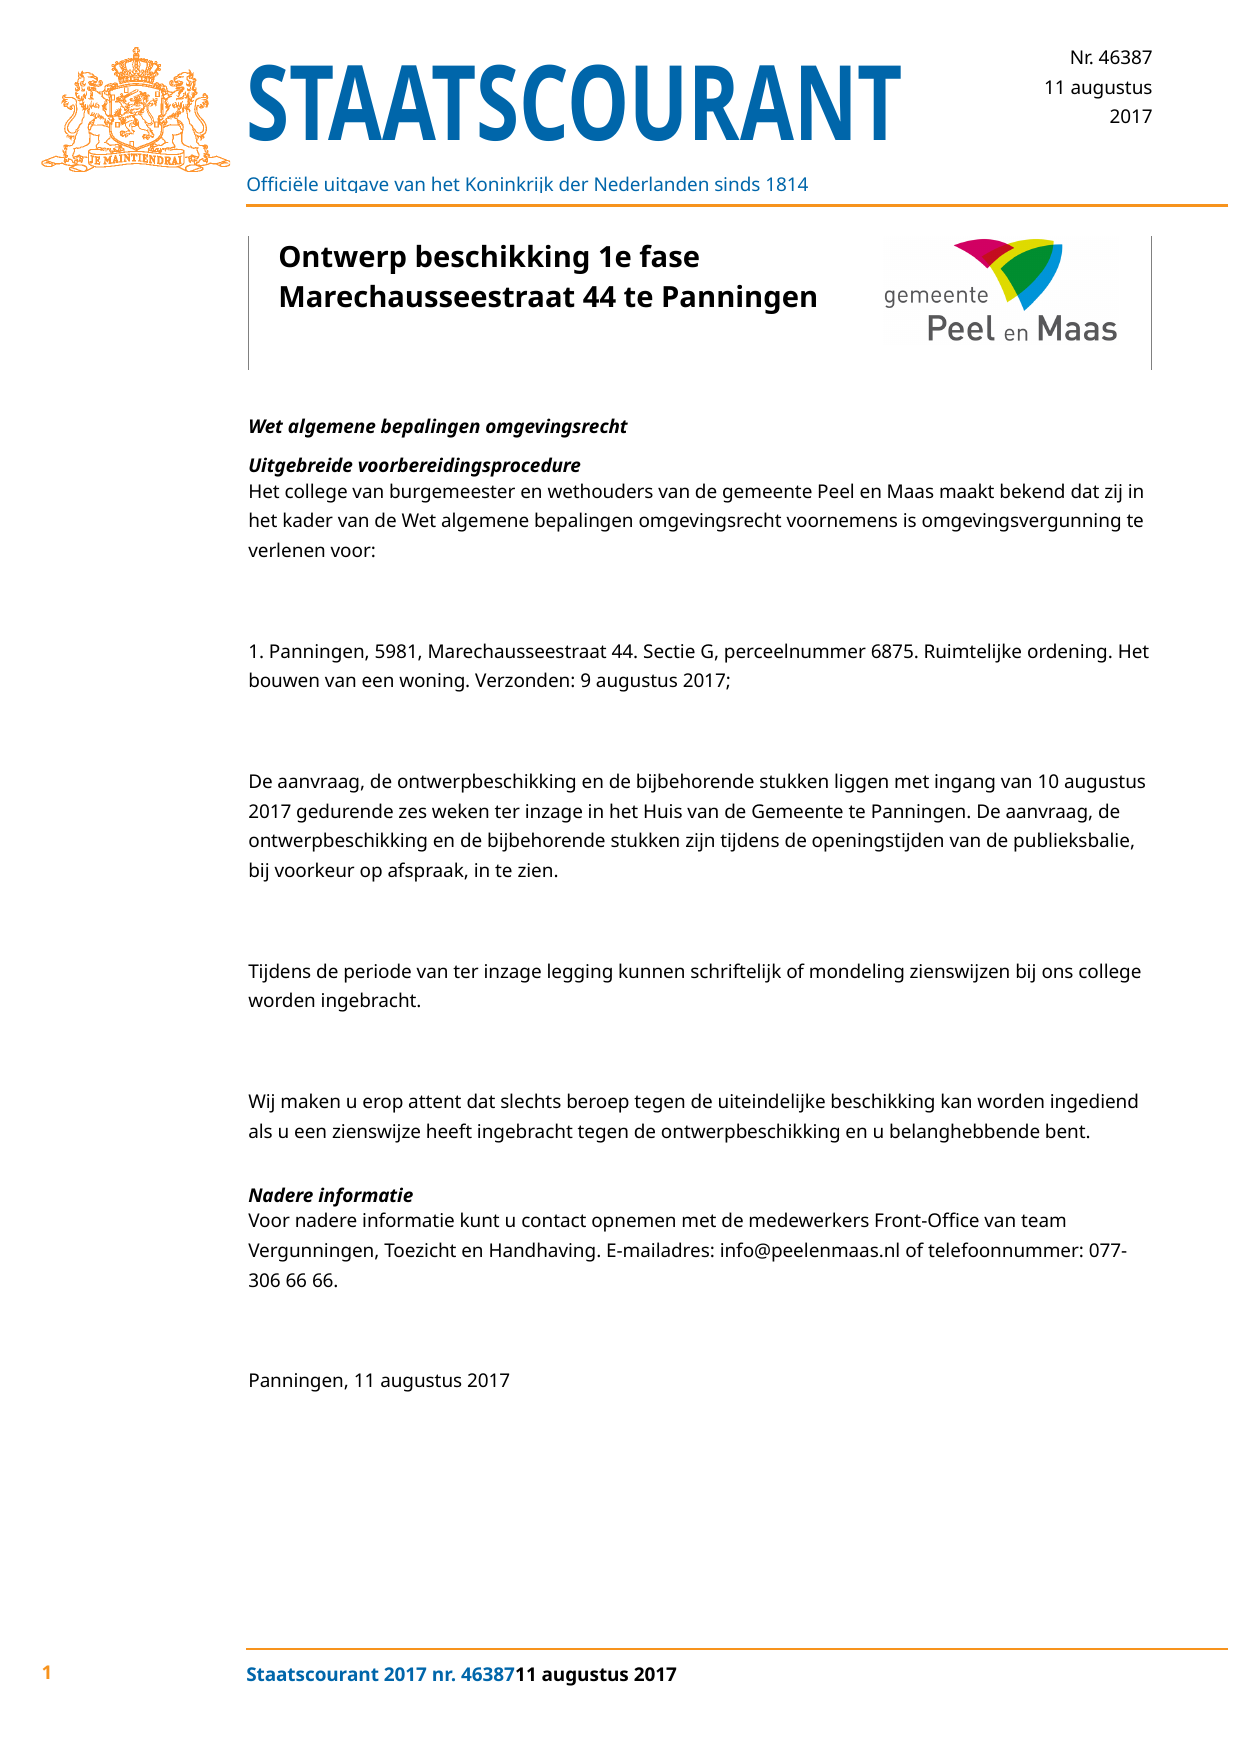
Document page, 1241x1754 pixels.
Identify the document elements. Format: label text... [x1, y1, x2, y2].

picture [882, 236, 1119, 345]
text Wet algemene bepalingen omgevingsrecht [248, 413, 1152, 439]
text 1. Panningen, 5981, Marechausseestraat 44. Sectie G, perceelnummer 6875. Ruimtelijke ordening. Het bouwen van een woning. Verzonden: 9 augustus 2017; [248, 638, 1152, 693]
table_header Ontwerp beschikking 1e fase Marechausseestraat 44 te Panningen [249, 236, 850, 370]
text Tijdens de periode van ter inzage legging kunnen schriftelijk of mondeling zienswijzen bij ons college worden ingebracht. [248, 958, 1152, 1013]
text De aanvraag, de ontwerpbeschikking en de bijbehorende stukken liggen met ingang van 10 augustus 2017 gedurende zes weken ter inzage in het Huis van de Gemeente te Panningen. De aanvraag, de ontwerpbeschikking en de bijbehorende stukken zijn tijdens de openingstijden van de publieksbalie, bij voorkeur op afspraak, in te zien. [248, 768, 1152, 883]
text Voor nadere informatie kunt u contact opnemen met de medewerkers Front-Office van team Vergunningen, Toezicht en Handhaving. E-mailadres: info@peelenmaas.nl of telefoonnummer: 077- 306 66 66. [248, 1208, 1152, 1293]
text Het college van burgemeester en wethouders van de gemeente Peel en Maas maakt bekend dat zij in het kader van de Wet algemene bepalingen omgevingsrecht voornemens is omgevingsvergunning te verlenen voor: [248, 478, 1152, 563]
text Uitgebreide voorbereidingsprocedure [248, 452, 1152, 478]
text Panningen, 11 augustus 2017 [248, 1368, 1152, 1393]
text Nadere informatie [248, 1182, 1152, 1208]
picture [41, 47, 231, 172]
text Wij maken u erop attent dat slechts beroep tegen de uiteindelijke beschikking kan worden ingediend als u een zienswijze heeft ingebracht tegen de ontwerpbeschikking en u belanghebbende bent. [248, 1088, 1152, 1144]
table_header [850, 236, 1151, 370]
